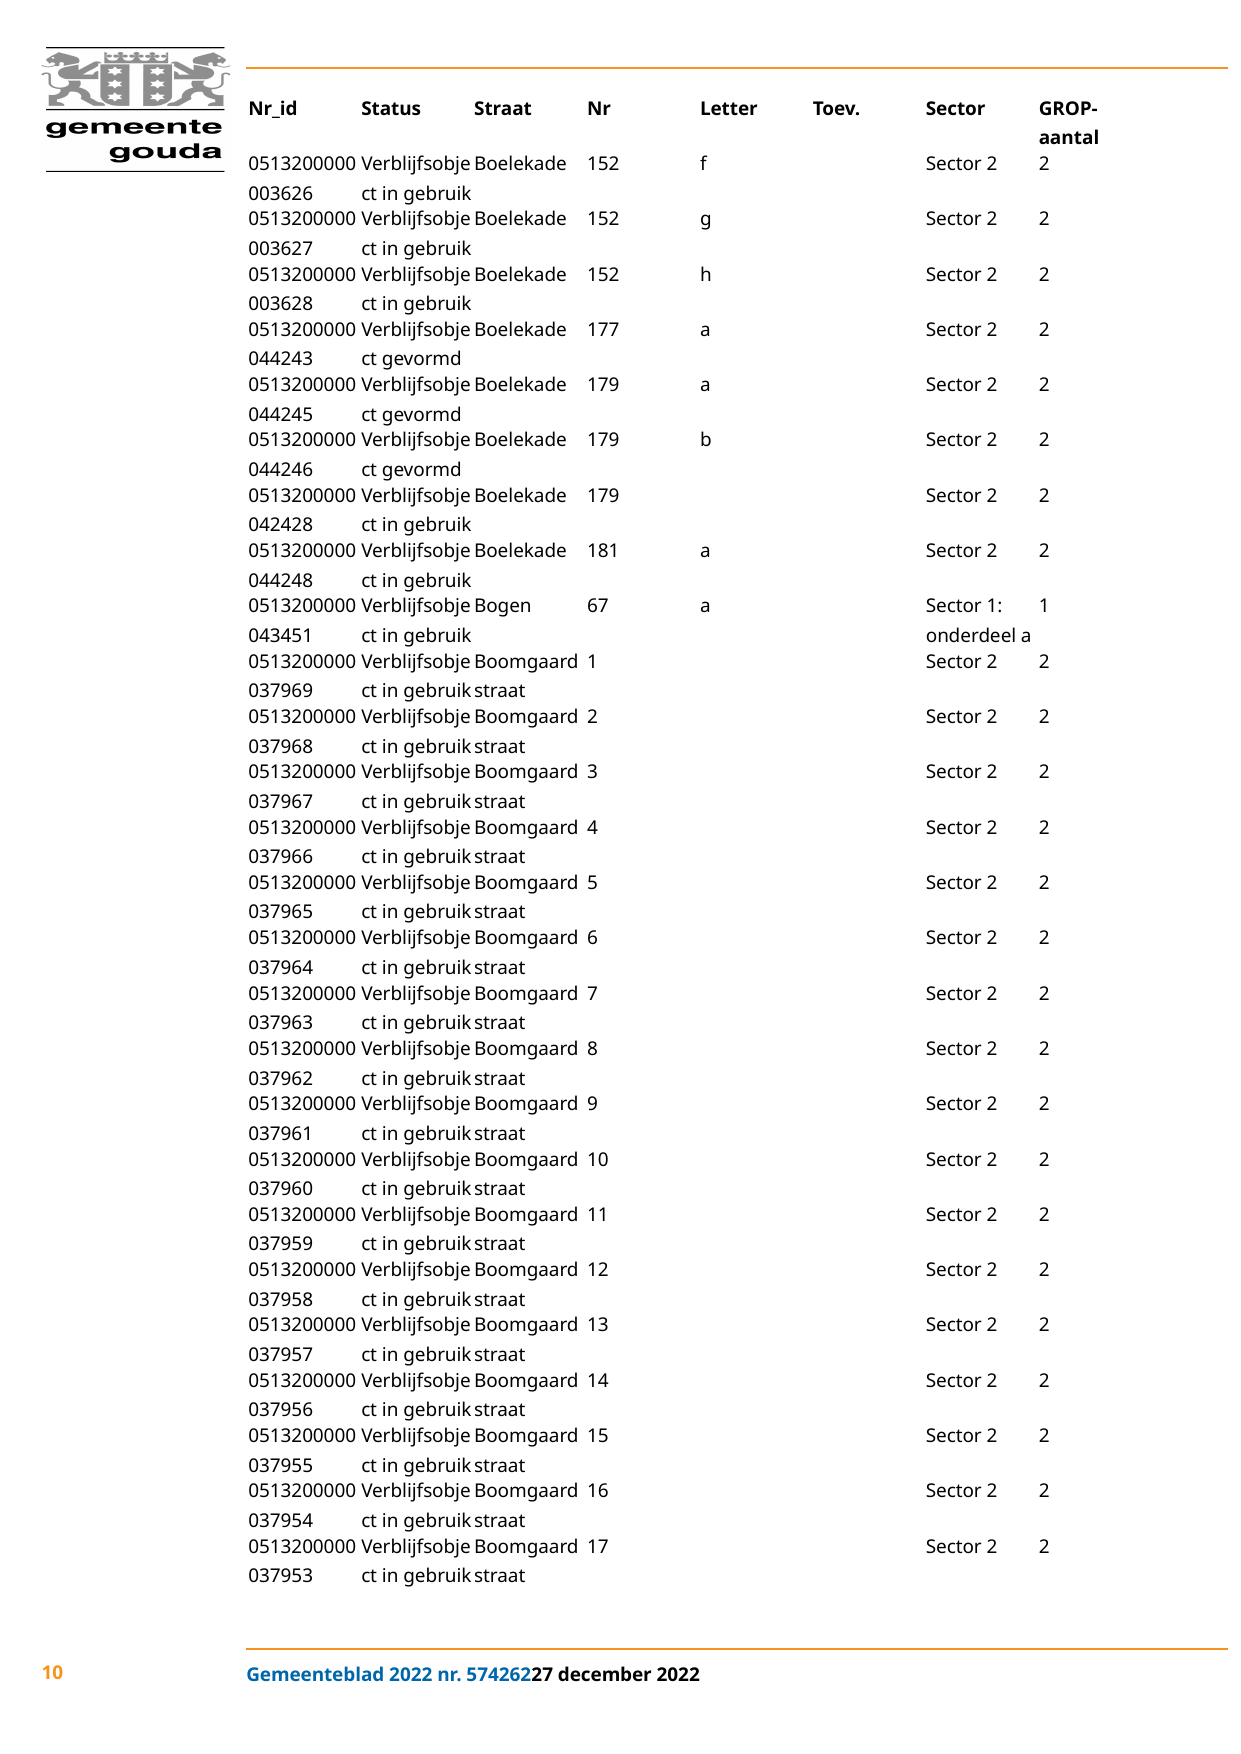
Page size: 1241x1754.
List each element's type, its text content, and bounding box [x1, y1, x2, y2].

table_cell Sector 2 [926, 925, 1038, 980]
table_cell f [700, 150, 813, 205]
table_cell [813, 371, 926, 427]
table_cell 0513200000044243 [248, 316, 361, 371]
table_cell Verblijfsobject in gebruik [361, 759, 474, 814]
table_cell Boomgaardstraat [474, 814, 587, 869]
table_cell Sector 2 [926, 648, 1038, 703]
table_cell [813, 427, 926, 482]
table_cell Verblijfsobject in gebruik [361, 703, 474, 758]
table_cell Verblijfsobject in gebruik [361, 648, 474, 703]
table_cell Sector 2 [926, 537, 1038, 593]
table_cell [700, 1256, 813, 1312]
table_cell 1 [587, 648, 700, 703]
table_cell Sector 2 [926, 1422, 1038, 1478]
table_cell 0513200000037953 [248, 1533, 361, 1588]
table_cell [813, 1533, 926, 1588]
table_header Letter [700, 95, 813, 150]
table_cell 0513200000042428 [248, 482, 361, 537]
table_cell Boomgaardstraat [474, 1478, 587, 1533]
table_cell 0513200000037966 [248, 814, 361, 869]
table_cell 11 [587, 1201, 700, 1256]
table_cell 2 [1039, 1035, 1152, 1090]
table_cell 0513200000037959 [248, 1201, 361, 1256]
table_cell [813, 1478, 926, 1533]
table_cell 179 [587, 371, 700, 427]
table_cell 2 [1039, 1090, 1152, 1146]
table_cell 2 [1039, 205, 1152, 261]
table_cell [700, 814, 813, 869]
table_cell Boomgaardstraat [474, 925, 587, 980]
table_cell Verblijfsobject in gebruik [361, 1035, 474, 1090]
table_cell 0513200000037960 [248, 1146, 361, 1201]
table_cell Boelekade [474, 316, 587, 371]
table_cell Verblijfsobject in gebruik [361, 482, 474, 537]
table_header Toev. [813, 95, 926, 150]
table_cell Sector 2 [926, 869, 1038, 924]
table_cell 181 [587, 537, 700, 593]
table_cell 0513200000037965 [248, 869, 361, 924]
table_cell [813, 316, 926, 371]
table_cell 2 [1039, 150, 1152, 205]
table_cell [813, 1256, 926, 1312]
table_cell Sector 2 [926, 703, 1038, 758]
table_cell [700, 703, 813, 758]
table_cell Verblijfsobject in gebruik [361, 537, 474, 593]
table_cell [813, 1090, 926, 1146]
table_cell Boelekade [474, 205, 587, 261]
table_cell [700, 759, 813, 814]
table_cell 0513200000037962 [248, 1035, 361, 1090]
table_cell Sector 2 [926, 759, 1038, 814]
table_cell 2 [587, 703, 700, 758]
table_cell 2 [1039, 1256, 1152, 1312]
table_cell 2 [1039, 869, 1152, 924]
table_cell [813, 482, 926, 537]
table_cell Verblijfsobject in gebruik [361, 261, 474, 316]
table_cell [700, 1312, 813, 1367]
table_cell 0513200000037956 [248, 1367, 361, 1422]
table_cell 2 [1039, 1367, 1152, 1422]
table_cell [813, 150, 926, 205]
table_cell a [700, 316, 813, 371]
table_header Straat [474, 95, 587, 150]
table_cell 0513200000037954 [248, 1478, 361, 1533]
table_cell 2 [1039, 1533, 1152, 1588]
table_cell Sector 2 [926, 1035, 1038, 1090]
table_cell 4 [587, 814, 700, 869]
table_cell 152 [587, 261, 700, 316]
table_cell 13 [587, 1312, 700, 1367]
table_cell Boomgaardstraat [474, 703, 587, 758]
table_cell 2 [1039, 1478, 1152, 1533]
table_cell 14 [587, 1367, 700, 1422]
table_cell 2 [1039, 427, 1152, 482]
table_cell 2 [1039, 482, 1152, 537]
table_header Nr_id [248, 95, 361, 150]
table_cell Verblijfsobject in gebruik [361, 1533, 474, 1588]
table_cell Bogen [474, 593, 587, 648]
table_cell b [700, 427, 813, 482]
table_cell 2 [1039, 1146, 1152, 1201]
table_cell a [700, 593, 813, 648]
table_cell 0513200000037964 [248, 925, 361, 980]
table_cell Sector 2 [926, 261, 1038, 316]
table_cell Verblijfsobject in gebruik [361, 1478, 474, 1533]
table_cell Verblijfsobject in gebruik [361, 869, 474, 924]
table_cell [813, 1146, 926, 1201]
table_cell 8 [587, 1035, 700, 1090]
table_cell Sector 2 [926, 1090, 1038, 1146]
table_cell 0513200000003627 [248, 205, 361, 261]
table_cell Verblijfsobject in gebruik [361, 205, 474, 261]
table_cell Sector 2 [926, 205, 1038, 261]
table_cell Boomgaardstraat [474, 869, 587, 924]
table_cell Sector 2 [926, 1201, 1038, 1256]
table_cell [813, 205, 926, 261]
table_cell 177 [587, 316, 700, 371]
table_cell 2 [1039, 980, 1152, 1035]
table_cell 2 [1039, 371, 1152, 427]
table_cell Sector 2 [926, 1367, 1038, 1422]
table_cell Verblijfsobject in gebruik [361, 1090, 474, 1146]
table_cell 0513200000037955 [248, 1422, 361, 1478]
table_cell 179 [587, 482, 700, 537]
table_cell [813, 537, 926, 593]
table_cell 0513200000037961 [248, 1090, 361, 1146]
table_cell Boomgaardstraat [474, 1201, 587, 1256]
table_cell Boelekade [474, 427, 587, 482]
table_cell Verblijfsobject in gebruik [361, 593, 474, 648]
table_cell Sector 2 [926, 980, 1038, 1035]
table_cell 0513200000037957 [248, 1312, 361, 1367]
table_cell Boelekade [474, 150, 587, 205]
table_header GROP-aantal [1039, 95, 1152, 150]
table_header Status [361, 95, 474, 150]
table_cell Boelekade [474, 482, 587, 537]
table_cell Verblijfsobject gevormd [361, 371, 474, 427]
table_cell Boomgaardstraat [474, 1256, 587, 1312]
table_cell [700, 1201, 813, 1256]
table_cell 2 [1039, 759, 1152, 814]
table_cell Boelekade [474, 261, 587, 316]
table_cell 0513200000044245 [248, 371, 361, 427]
table_cell Boomgaardstraat [474, 1533, 587, 1588]
table_cell 2 [1039, 925, 1152, 980]
table_cell Verblijfsobject gevormd [361, 427, 474, 482]
table_cell 15 [587, 1422, 700, 1478]
table_cell Sector 1: onderdeel a [926, 593, 1038, 648]
table_cell [813, 1035, 926, 1090]
table_cell Sector 2 [926, 1533, 1038, 1588]
table_cell 0513200000037968 [248, 703, 361, 758]
table_cell Boomgaardstraat [474, 1312, 587, 1367]
table_cell 7 [587, 980, 700, 1035]
table_cell 2 [1039, 316, 1152, 371]
table_cell 2 [1039, 648, 1152, 703]
table_cell Verblijfsobject in gebruik [361, 925, 474, 980]
table_cell [813, 759, 926, 814]
table_cell [700, 980, 813, 1035]
table_cell 152 [587, 205, 700, 261]
table_cell Sector 2 [926, 1478, 1038, 1533]
table_cell 0513200000037963 [248, 980, 361, 1035]
table_cell [813, 980, 926, 1035]
table_cell 0513200000043451 [248, 593, 361, 648]
table_cell [700, 1367, 813, 1422]
table_cell a [700, 371, 813, 427]
table_cell 16 [587, 1478, 700, 1533]
table_cell Verblijfsobject in gebruik [361, 980, 474, 1035]
table_cell [813, 1422, 926, 1478]
table_cell Sector 2 [926, 316, 1038, 371]
table_cell Verblijfsobject in gebruik [361, 814, 474, 869]
table_cell Sector 2 [926, 482, 1038, 537]
table_cell Boomgaardstraat [474, 648, 587, 703]
table_cell g [700, 205, 813, 261]
table_cell [700, 1478, 813, 1533]
table_cell [813, 1367, 926, 1422]
picture [41, 47, 231, 172]
table_cell Verblijfsobject gevormd [361, 316, 474, 371]
table_cell Sector 2 [926, 1312, 1038, 1367]
table_cell Sector 2 [926, 1256, 1038, 1312]
table_cell Boomgaardstraat [474, 1367, 587, 1422]
table_cell Boomgaardstraat [474, 1090, 587, 1146]
table_header Sector [926, 95, 1038, 150]
table_cell 6 [587, 925, 700, 980]
table_cell Verblijfsobject in gebruik [361, 1201, 474, 1256]
table_header Nr [587, 95, 700, 150]
table_cell Boelekade [474, 371, 587, 427]
table_cell 2 [1039, 261, 1152, 316]
table_cell 0513200000037958 [248, 1256, 361, 1312]
table_cell 0513200000037969 [248, 648, 361, 703]
table_cell [700, 482, 813, 537]
table_cell 3 [587, 759, 700, 814]
table_cell [813, 703, 926, 758]
table_cell Sector 2 [926, 427, 1038, 482]
table_cell 2 [1039, 537, 1152, 593]
table_cell 2 [1039, 703, 1152, 758]
table_cell 1 [1039, 593, 1152, 648]
table_cell [700, 1422, 813, 1478]
table_cell Boomgaardstraat [474, 1422, 587, 1478]
table_cell 2 [1039, 1201, 1152, 1256]
table_cell [813, 1312, 926, 1367]
table_cell Boomgaardstraat [474, 1035, 587, 1090]
table_cell a [700, 537, 813, 593]
table_cell 2 [1039, 1312, 1152, 1367]
table_cell [813, 648, 926, 703]
table_cell [813, 814, 926, 869]
table_cell Boelekade [474, 537, 587, 593]
table_cell [700, 1146, 813, 1201]
table_cell Sector 2 [926, 371, 1038, 427]
table_cell 5 [587, 869, 700, 924]
table_cell 0513200000003626 [248, 150, 361, 205]
table_cell [700, 1035, 813, 1090]
table_cell [813, 869, 926, 924]
table_cell [813, 925, 926, 980]
table_cell 0513200000037967 [248, 759, 361, 814]
table_cell 179 [587, 427, 700, 482]
table_cell Verblijfsobject in gebruik [361, 1312, 474, 1367]
table_cell 0513200000044248 [248, 537, 361, 593]
table_cell Verblijfsobject in gebruik [361, 1422, 474, 1478]
table_cell [700, 1090, 813, 1146]
table_cell [813, 261, 926, 316]
table_cell [813, 593, 926, 648]
table_cell 10 [587, 1146, 700, 1201]
table_cell 2 [1039, 814, 1152, 869]
table_cell Verblijfsobject in gebruik [361, 1367, 474, 1422]
table_cell 0513200000044246 [248, 427, 361, 482]
table_cell 12 [587, 1256, 700, 1312]
table_cell 67 [587, 593, 700, 648]
table_cell [813, 1201, 926, 1256]
table_cell [700, 648, 813, 703]
table_cell 0513200000003628 [248, 261, 361, 316]
table_cell Verblijfsobject in gebruik [361, 1256, 474, 1312]
table_cell 9 [587, 1090, 700, 1146]
table_cell Sector 2 [926, 814, 1038, 869]
table_cell Boomgaardstraat [474, 980, 587, 1035]
table_cell Verblijfsobject in gebruik [361, 1146, 474, 1201]
table_cell Boomgaardstraat [474, 1146, 587, 1201]
table_cell Verblijfsobject in gebruik [361, 150, 474, 205]
table_cell 17 [587, 1533, 700, 1588]
table_cell [700, 1533, 813, 1588]
table_cell 152 [587, 150, 700, 205]
table_cell Sector 2 [926, 150, 1038, 205]
table_cell Sector 2 [926, 1146, 1038, 1201]
table_cell [700, 925, 813, 980]
table_cell Boomgaardstraat [474, 759, 587, 814]
table_cell h [700, 261, 813, 316]
table_cell 2 [1039, 1422, 1152, 1478]
table_cell [700, 869, 813, 924]
